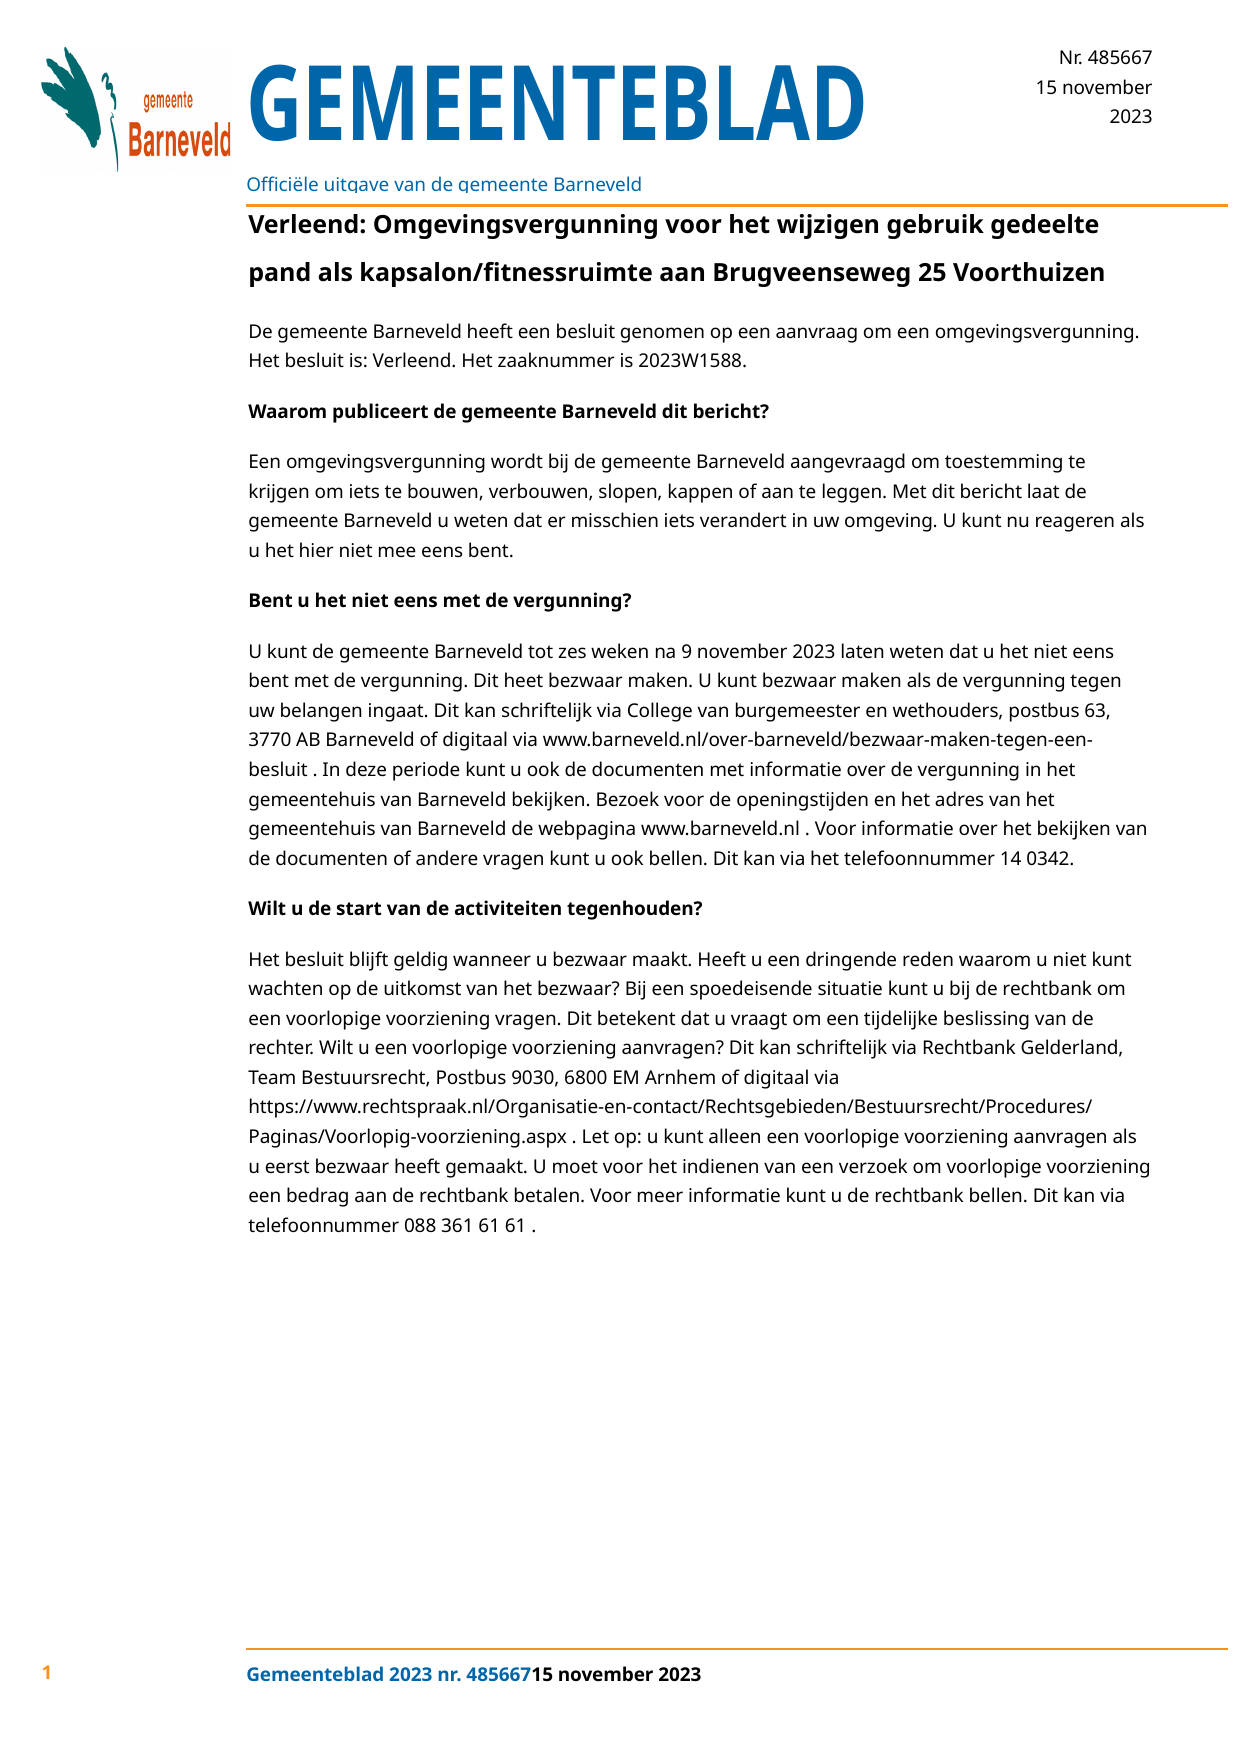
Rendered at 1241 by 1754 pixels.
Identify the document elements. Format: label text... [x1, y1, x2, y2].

picture [41, 47, 231, 172]
text Wilt u de start van de activiteiten tegenhouden? [248, 895, 1152, 921]
text U kunt de gemeente Barneveld tot zes weken na 9 november 2023 laten weten dat u het niet eens bent met de vergunning. Dit heet bezwaar maken. U kunt bezwaar maken als de vergunning tegen uw belangen ingaat. Dit kan schriftelijk via College van burgemeester en wethouders, postbus 63, 3770 AB Barneveld of digitaal via www.barneveld.nl/over-barneveld/bezwaar-maken-tegen-een-besluit . In deze periode kunt u ook de documenten met informatie over de vergunning in het gemeentehuis van Barneveld bekijken. Bezoek voor de openingstijden en het adres van het gemeentehuis van Barneveld de webpagina www.barneveld.nl . Voor informatie over het bekijken van de documenten of andere vragen kunt u ook bellen. Dit kan via het telefoonnummer 14 0342. [248, 638, 1152, 871]
text Een omgevingsvergunning wordt bij de gemeente Barneveld aangevraagd om toestemming te krijgen om iets te bouwen, verbouwen, slopen, kappen of aan te leggen. Met dit bericht laat de gemeente Barneveld u weten dat er misschien iets verandert in uw omgeving. U kunt nu reageren als u het hier niet mee eens bent. [248, 448, 1152, 563]
text Verleend: Omgevingsvergunning voor het wijzigen gebruik gedeelte pand als kapsalon/fitnessruimte aan Brugveenseweg 25 Voorthuizen [248, 207, 1152, 288]
text Bent u het niet eens met de vergunning? [248, 587, 1152, 613]
text Het besluit blijft geldig wanneer u bezwaar maakt. Heeft u een dringende reden waarom u niet kunt wachten op de uitkomst van het bezwaar? Bij een spoedeisende situatie kunt u bij de rechtbank om een voorlopige voorziening vragen. Dit betekent dat u vraagt om een tijdelijke beslissing van de rechter. Wilt u een voorlopige voorziening aanvragen? Dit kan schriftelijk via Rechtbank Gelderland, Team Bestuursrecht, Postbus 9030, 6800 EM Arnhem of digitaal via https://www.rechtspraak.nl/Organisatie-en-contact/Rechtsgebieden/Bestuursrecht/Procedures/Paginas/Voorlopig-voorziening.aspx . Let op: u kunt alleen een voorlopige voorziening aanvragen als u eerst bezwaar heeft gemaakt. U moet voor het indienen van een verzoek om voorlopige voorziening een bedrag aan de rechtbank betalen. Voor meer informatie kunt u de rechtbank bellen. Dit kan via telefoonnummer 088 361 61 61 . [248, 946, 1152, 1238]
text De gemeente Barneveld heeft een besluit genomen op een aanvraag om een omgevingsvergunning. Het besluit is: Verleend. Het zaaknummer is 2023W1588. [248, 318, 1152, 373]
text Waarom publiceert de gemeente Barneveld dit bericht? [248, 398, 1152, 424]
